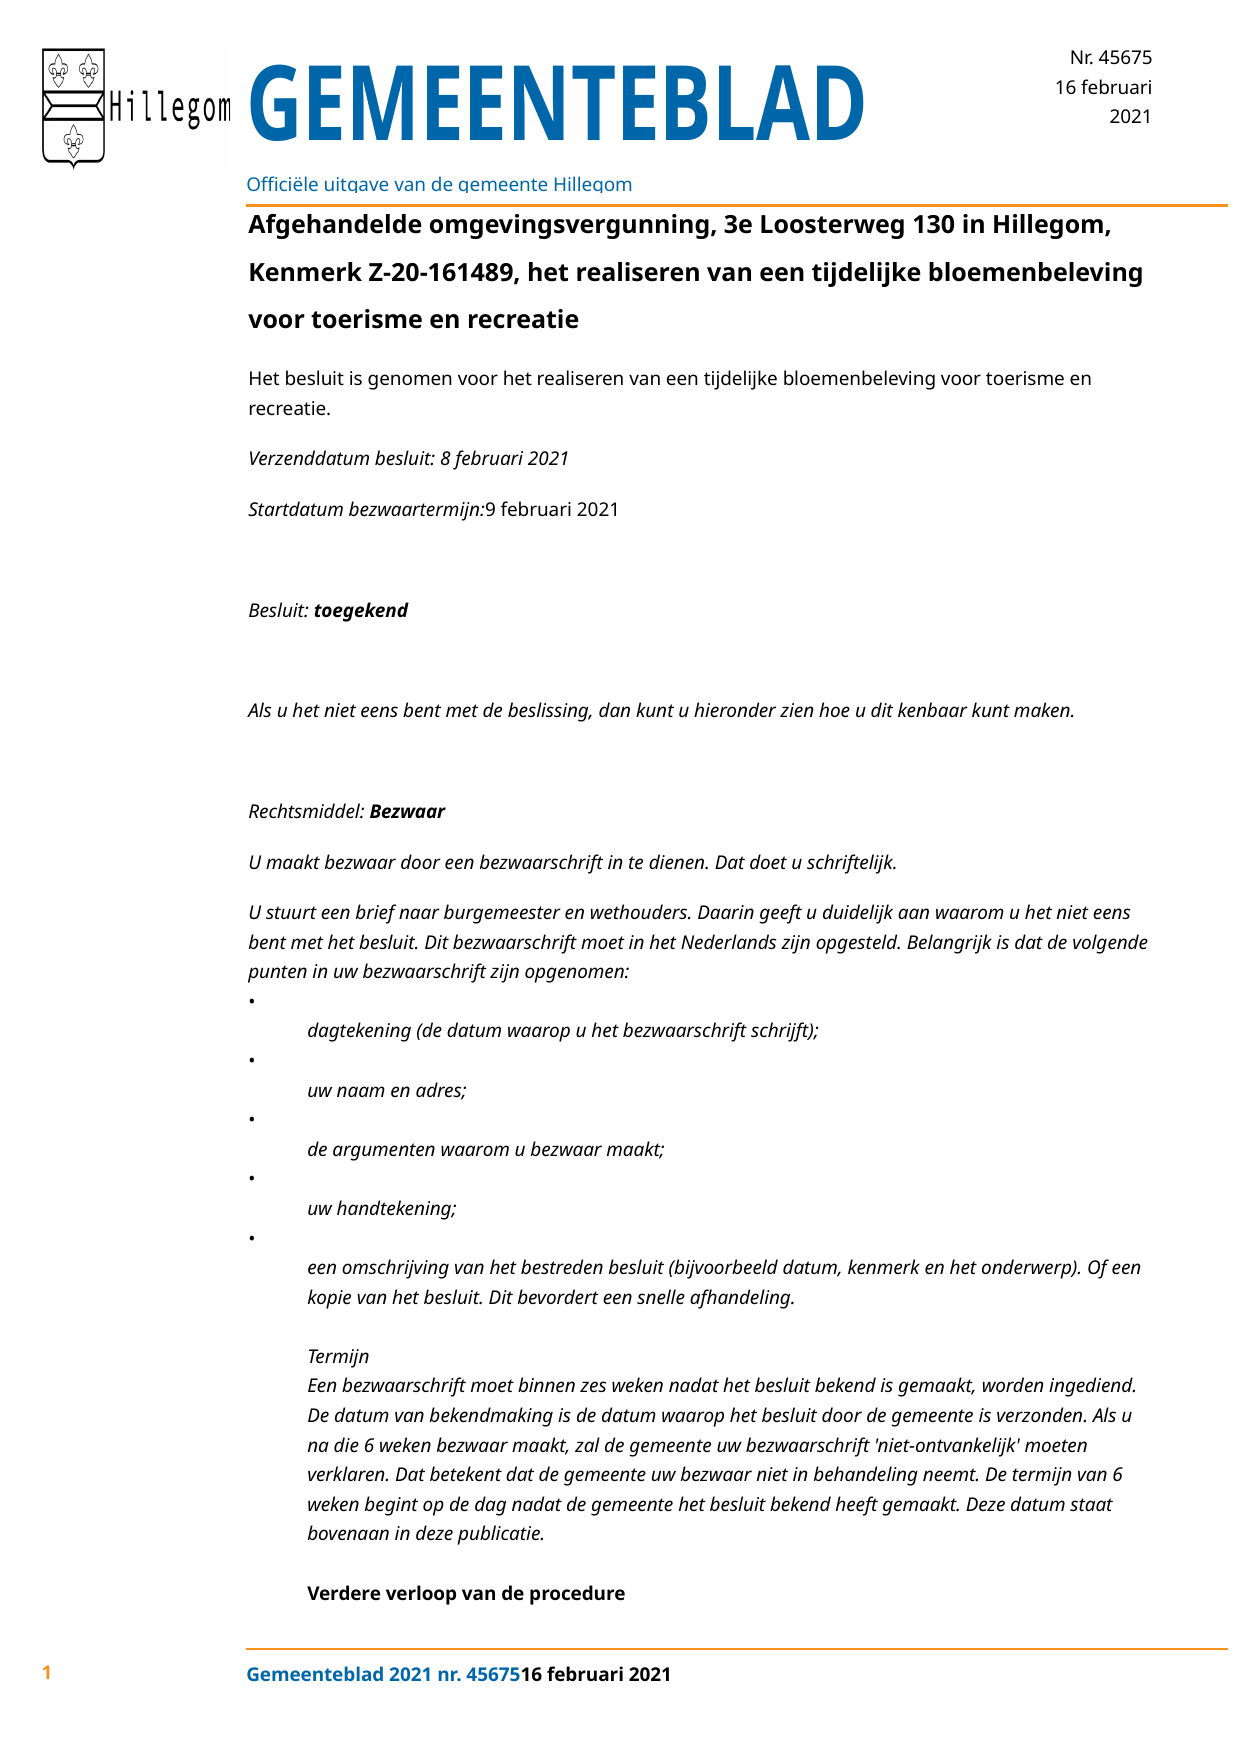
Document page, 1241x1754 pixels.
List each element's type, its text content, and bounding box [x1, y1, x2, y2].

picture [41, 47, 231, 172]
text Het besluit is genomen voor het realiseren van een tijdelijke bloemenbeleving voor toerisme en recreatie. [248, 366, 1152, 421]
list de argumenten waarom u bezwaar maakt; [248, 1136, 1152, 1162]
text Rechtsmiddel: Bezwaar [248, 798, 1152, 824]
list Verdere verloop van de procedure [248, 1580, 1152, 1605]
text U maakt bezwaar door een bezwaarschrift in te dienen. Dat doet u schriftelijk. [248, 849, 1152, 874]
text Als u het niet eens bent met de beslissing, dan kunt u hieronder zien hoe u dit kenbaar kunt maken. [248, 698, 1152, 723]
text Afgehandelde omgevingsvergunning, 3e Loosterweg 130 in Hillegom, Kenmerk Z-20-161489, het realiseren van een tijdelijke bloemenbeleving voor toerisme en recreatie [248, 207, 1152, 336]
text Besluit: toegekend [248, 597, 1152, 622]
list Een bezwaarschrift moet binnen zes weken nadat het besluit bekend is gemaakt, worden ingediend. De datum van bekendmaking is de datum waarop het besluit door de gemeente is verzonden. Als u na die 6 weken bezwaar maakt, zal de gemeente uw bezwaarschrift 'niet-ontvankelijk' moeten verklaren. Dat betekent dat de gemeente uw bezwaar niet in behandeling neemt. De termijn van 6 weken begint op de dag nadat de gemeente het besluit bekend heeft gemaakt. Deze datum staat bovenaan in deze publicatie. [248, 1373, 1152, 1546]
text Verzenddatum besluit: 8 februari 2021 [248, 446, 1152, 471]
text U stuurt een brief naar burgemeester en wethouders. Daarin geeft u duidelijk aan waarom u het niet eens bent met het besluit. Dit bezwaarschrift moet in het Nederlands zijn opgesteld. Belangrijk is dat de volgende punten in uw bezwaarschrift zijn opgenomen: [248, 899, 1152, 984]
text Startdatum bezwaartermijn:9 februari 2021 [248, 496, 1152, 522]
list een omschrijving van het bestreden besluit (bijvoorbeeld datum, kenmerk en het onderwerp). Of een kopie van het besluit. Dit bevordert een snelle afhandeling. [248, 1254, 1152, 1309]
list dagtekening (de datum waarop u het bezwaarschrift schrijft); [248, 1018, 1152, 1043]
list uw handtekening; [248, 1195, 1152, 1221]
list uw naam en adres; [248, 1077, 1152, 1102]
list Termijn [248, 1343, 1152, 1369]
